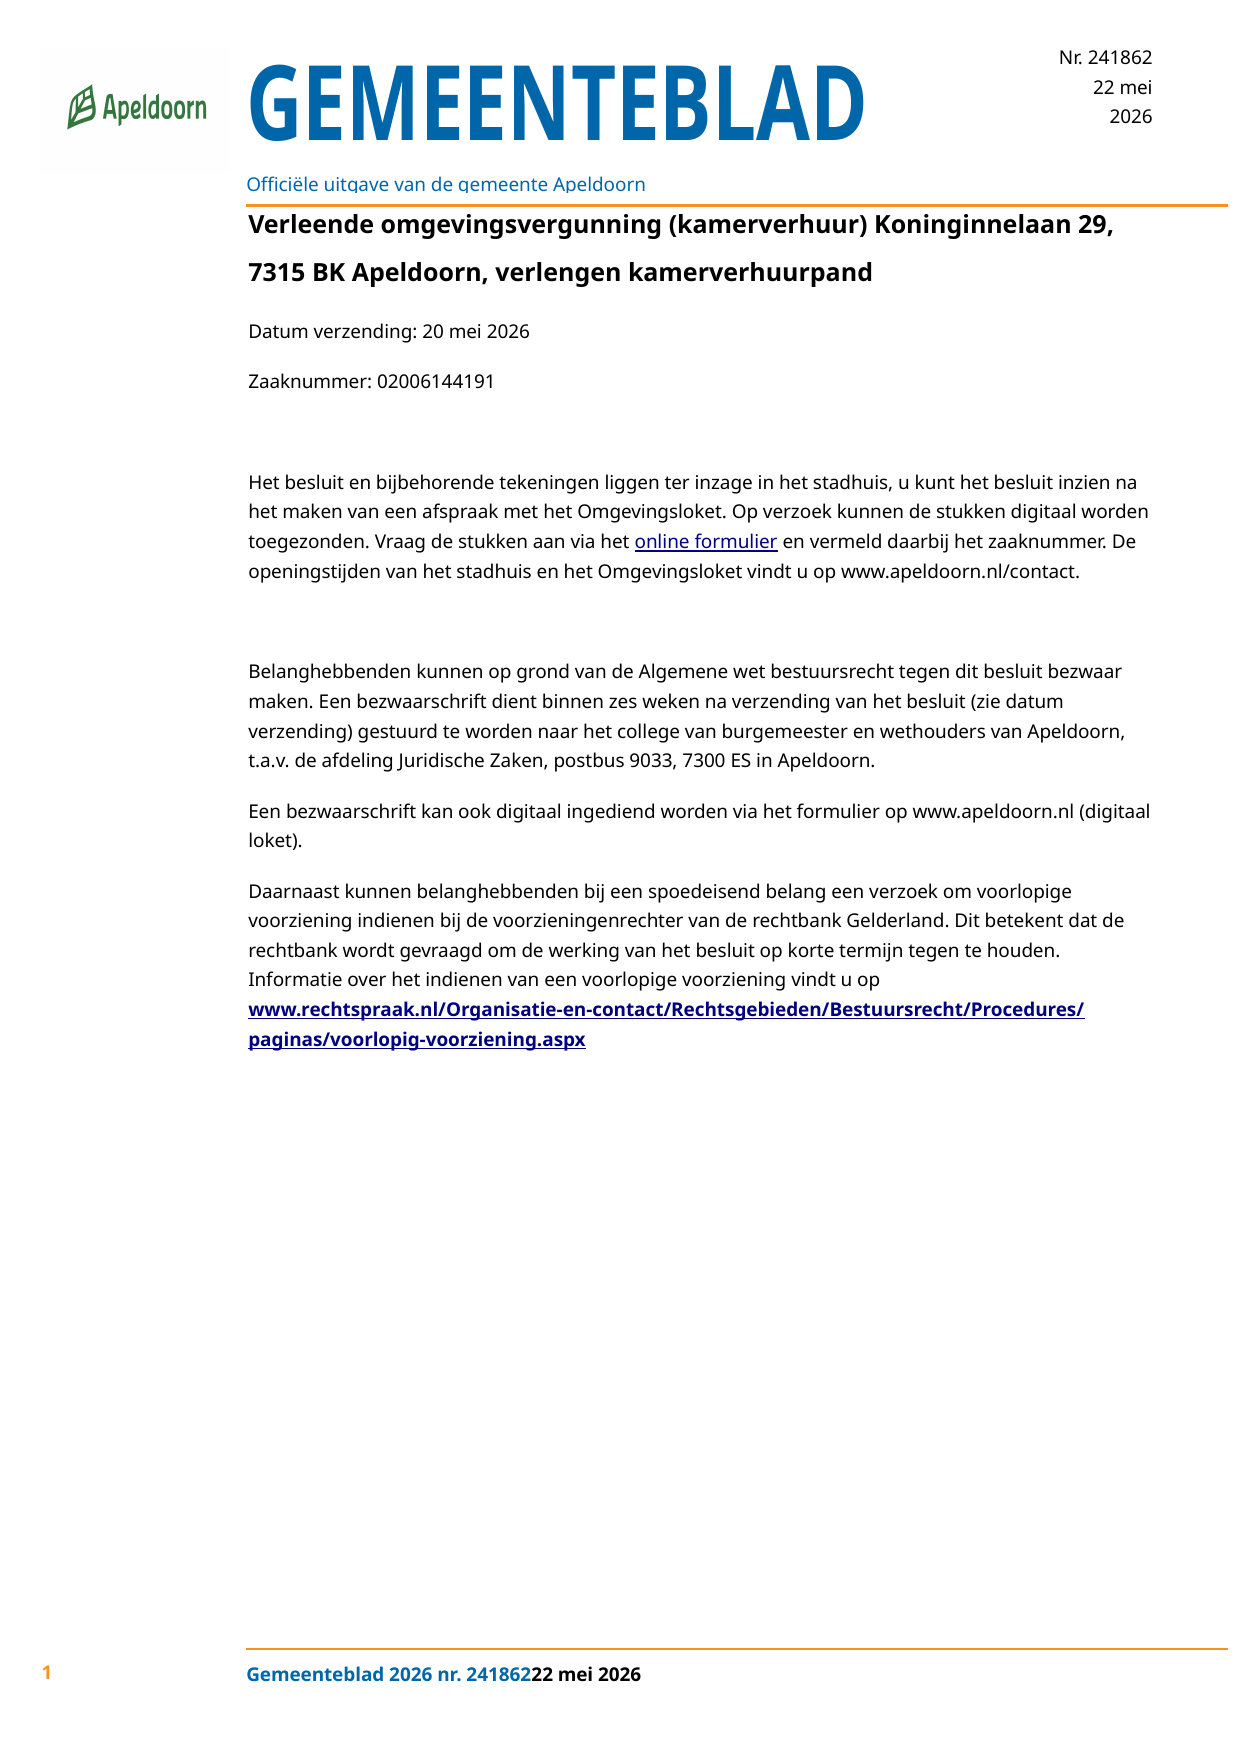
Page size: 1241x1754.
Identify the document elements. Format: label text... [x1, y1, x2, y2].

text Zaaknummer: 02006144191 [248, 368, 1152, 394]
text Datum verzending: 20 mei 2026 [248, 318, 1152, 344]
text Verleende omgevingsvergunning (kamerverhuur) Koninginnelaan 29, 7315 BK Apeldoorn, verlengen kamerverhuurpand [248, 207, 1152, 288]
text Daarnaast kunnen belanghebbenden bij een spoedeisend belang een verzoek om voorlopige voorziening indienen bij de voorzieningenrechter van de rechtbank Gelderland. Dit betekent dat de rechtbank wordt gevraagd om de werking van het besluit op korte termijn tegen te houden. Informatie over het indienen van een voorlopige voorziening vindt u op www.rechtspraak.nl/Organisatie-en-contact/Rechtsgebieden/Bestuursrecht/Procedures/paginas/voorlopig-voorziening.aspx [248, 878, 1152, 1052]
text Belanghebbenden kunnen op grond van de Algemene wet bestuursrecht tegen dit besluit bezwaar maken. Een bezwaarschrift dient binnen zes weken na verzending van het besluit (zie datum verzending) gestuurd te worden naar het college van burgemeester en wethouders van Apeldoorn, t.a.v. de afdeling Juridische Zaken, postbus 9033, 7300 ES in Apeldoorn. [248, 659, 1152, 773]
text Het besluit en bijbehorende tekeningen liggen ter inzage in het stadhuis, u kunt het besluit inzien na het maken van een afspraak met het Omgevingsloket. Op verzoek kunnen de stukken digitaal worden toegezonden. Vraag de stukken aan via het online formulier en vermeld daarbij het zaaknummer. De openingstijden van het stadhuis en het Omgevingsloket vindt u op www.apeldoorn.nl/contact. [248, 469, 1152, 584]
text Een bezwaarschrift kan ook digitaal ingediend worden via het formulier op www.apeldoorn.nl (digitaal loket). [248, 798, 1152, 853]
picture [41, 47, 231, 172]
